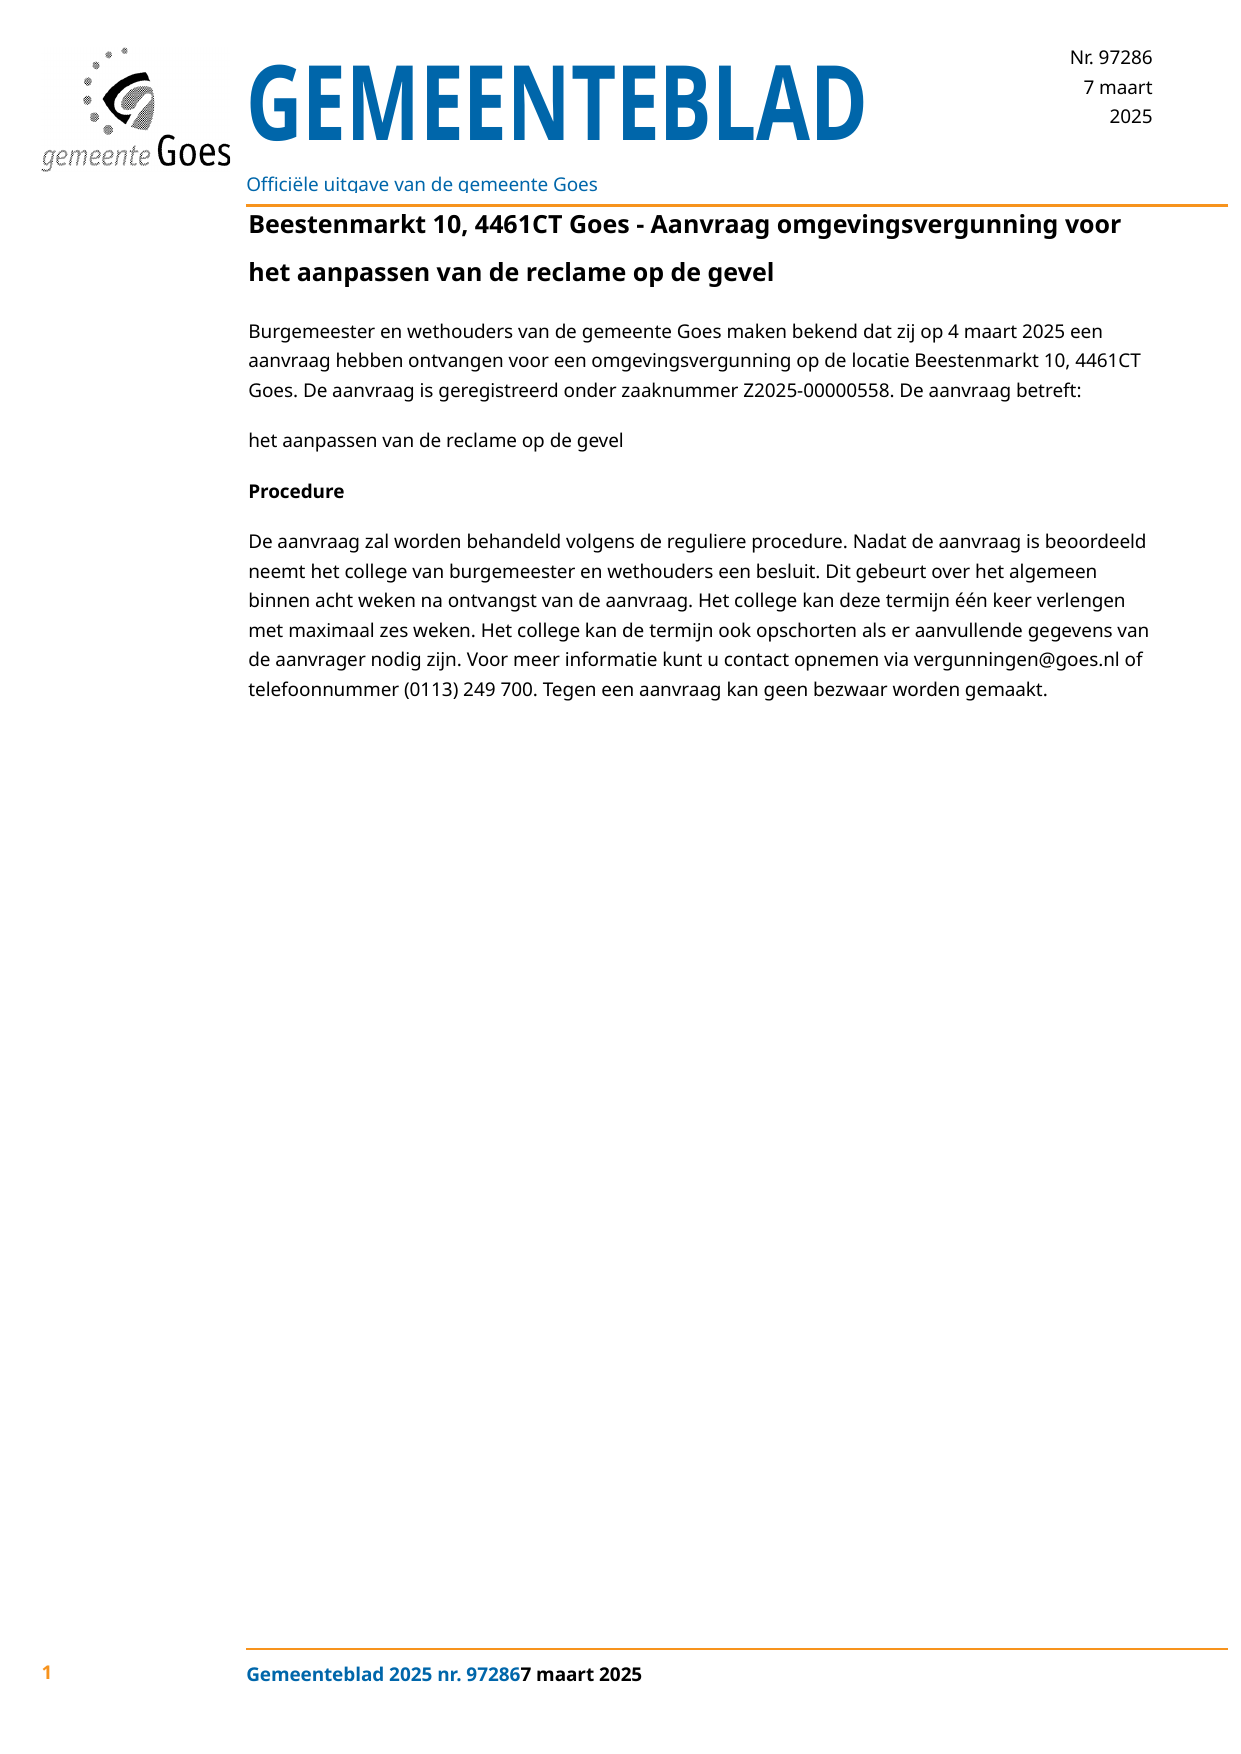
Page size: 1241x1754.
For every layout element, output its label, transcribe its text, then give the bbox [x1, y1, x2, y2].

text Burgemeester en wethouders van de gemeente Goes maken bekend dat zij op 4 maart 2025 een aanvraag hebben ontvangen voor een omgevingsvergunning op de locatie Beestenmarkt 10, 4461CT Goes. De aanvraag is geregistreerd onder zaaknummer Z2025-00000558. De aanvraag betreft: [248, 318, 1152, 403]
text Beestenmarkt 10, 4461CT Goes - Aanvraag omgevingsvergunning voor het aanpassen van de reclame op de gevel [248, 207, 1152, 288]
text Procedure [248, 478, 1152, 504]
text het aanpassen van de reclame op de gevel [248, 427, 1152, 453]
text De aanvraag zal worden behandeld volgens de reguliere procedure. Nadat de aanvraag is beoordeeld neemt het college van burgemeester en wethouders een besluit. Dit gebeurt over het algemeen binnen acht weken na ontvangst van de aanvraag. Het college kan deze termijn één keer verlengen met maximaal zes weken. Het college kan de termijn ook opschorten als er aanvullende gegevens van de aanvrager nodig zijn. Voor meer informatie kunt u contact opnemen via vergunningen@goes.nl of telefoonnummer (0113) 249 700. Tegen een aanvraag kan geen bezwaar worden gemaakt. [248, 528, 1152, 702]
picture [41, 47, 231, 172]
